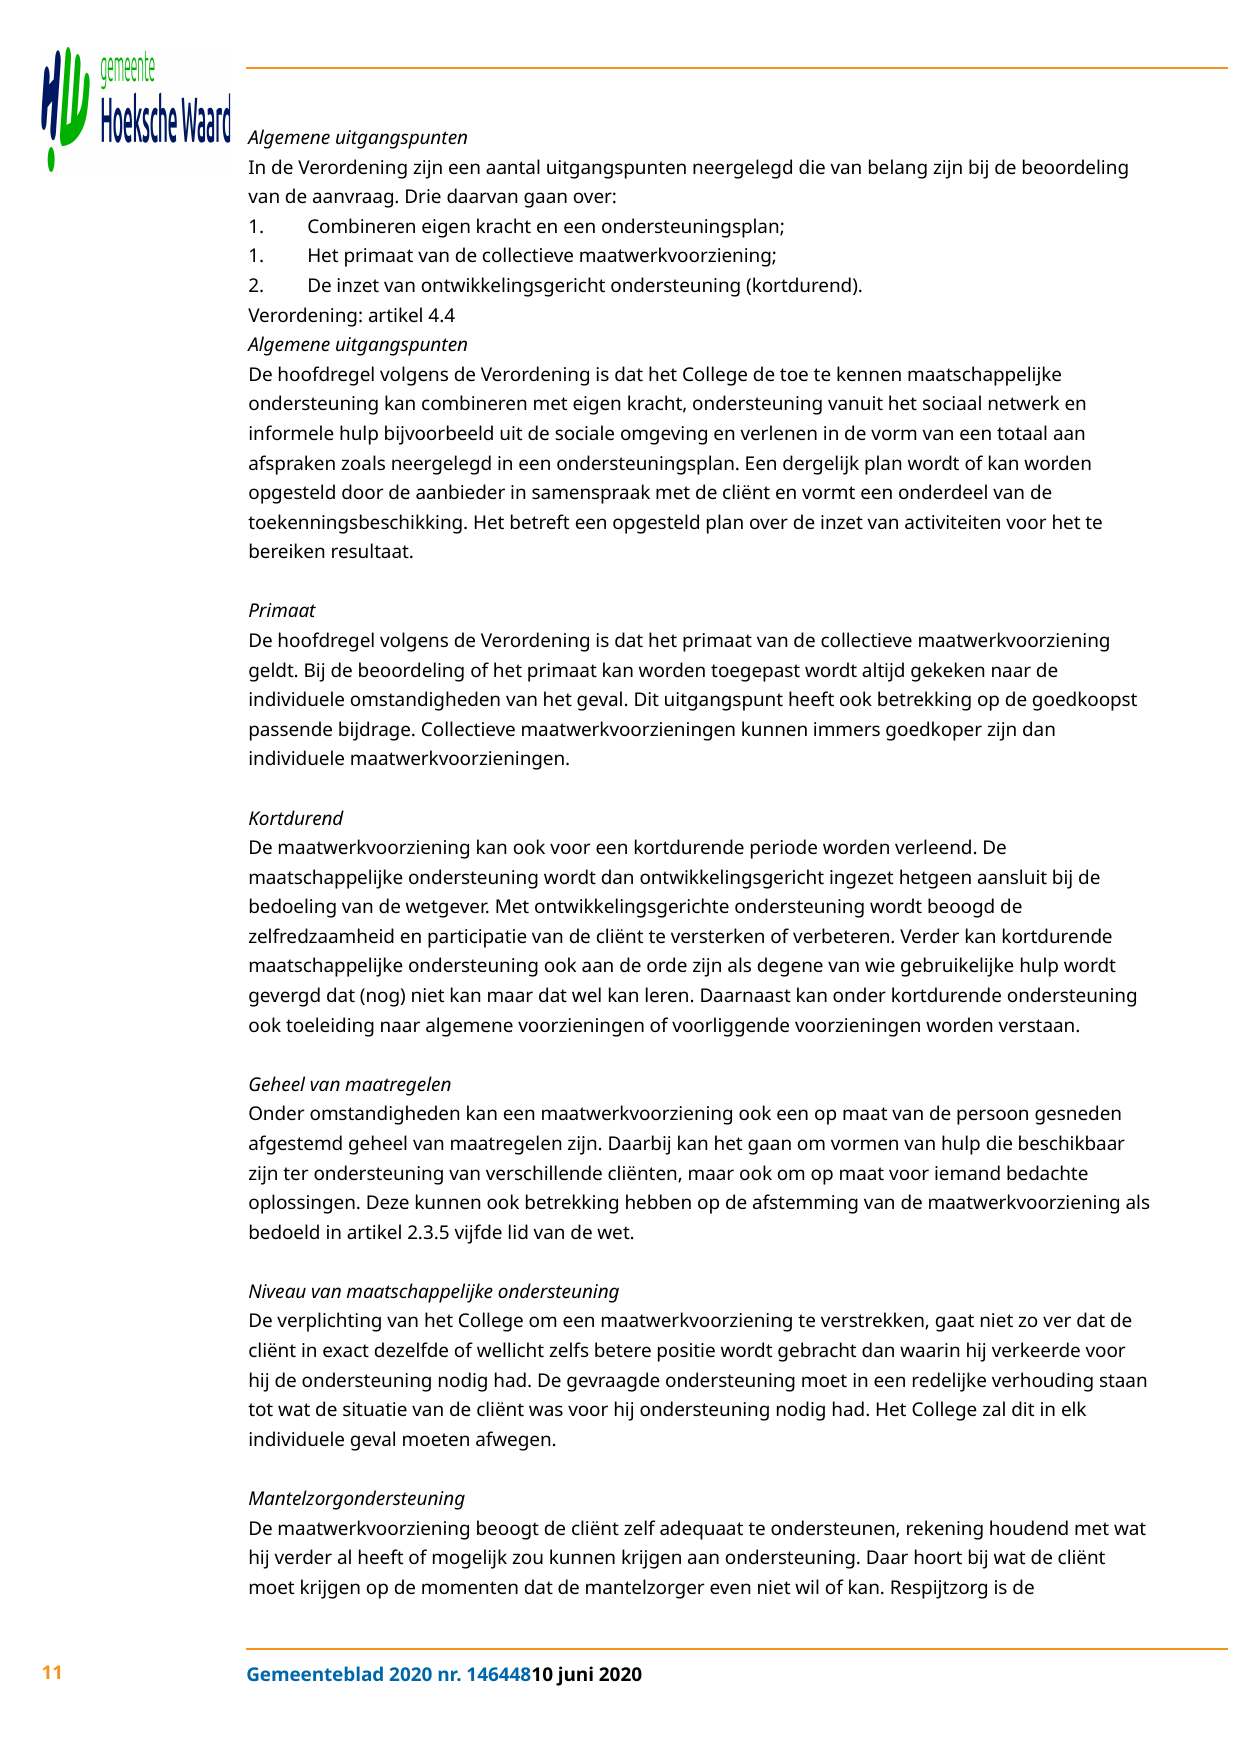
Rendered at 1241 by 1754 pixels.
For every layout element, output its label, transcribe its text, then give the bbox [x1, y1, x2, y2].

text De maatwerkvoorziening beoogt de cliënt zelf adequaat te ondersteunen, rekening houdend met wat hij verder al heeft of mogelijk zou kunnen krijgen aan ondersteuning. Daar hoort bij wat de cliënt moet krijgen op de momenten dat de mantelzorger even niet wil of kan. Respijtzorg is de [248, 1515, 1152, 1600]
text In de Verordening zijn een aantal uitgangspunten neergelegd die van belang zijn bij de beoordeling van de aanvraag. Drie daarvan gaan over: [248, 154, 1152, 209]
list Het primaat van de collectieve maatwerkvoorziening; [248, 243, 1152, 268]
text De verplichting van het College om een maatwerkvoorziening te verstrekken, gaat niet zo ver dat de cliënt in exact dezelfde of wellicht zelfs betere positie wordt gebracht dan waarin hij verkeerde voor hij de ondersteuning nodig had. De gevraagde ondersteuning moet in een redelijke verhouding staan tot wat de situatie van de cliënt was voor hij ondersteuning nodig had. Het College zal dit in elk individuele geval moeten afwegen. [248, 1308, 1152, 1452]
text Mantelzorgondersteuning [248, 1485, 1152, 1511]
text Verordening: artikel 4.4 [248, 302, 1152, 328]
text Kortdurend [248, 805, 1152, 831]
list De inzet van ontwikkelingsgericht ondersteuning (kortdurend). [248, 272, 1152, 298]
text De hoofdregel volgens de Verordening is dat het primaat van de collectieve maatwerkvoorziening geldt. Bij de beoordeling of het primaat kan worden toegepast wordt altijd gekeken naar de individuele omstandigheden van het geval. Dit uitgangspunt heeft ook betrekking op de goedkoopst passende bijdrage. Collectieve maatwerkvoorzieningen kunnen immers goedkoper zijn dan individuele maatwerkvoorzieningen. [248, 627, 1152, 771]
picture [41, 47, 231, 172]
list Combineren eigen kracht en een ondersteuningsplan; [248, 213, 1152, 239]
text Algemene uitgangspunten [248, 331, 1152, 357]
text Onder omstandigheden kan een maatwerkvoorziening ook een op maat van de persoon gesneden afgestemd geheel van maatregelen zijn. Daarbij kan het gaan om vormen van hulp die beschikbaar zijn ter ondersteuning van verschillende cliënten, maar ook om op maat voor iemand bedachte oplossingen. Deze kunnen ook betrekking hebben op de afstemming van de maatwerkvoorziening als bedoeld in artikel 2.3.5 vijfde lid van de wet. [248, 1101, 1152, 1245]
text Algemene uitgangspunten [248, 124, 1152, 150]
text De maatwerkvoorziening kan ook voor een kortdurende periode worden verleend. De maatschappelijke ondersteuning wordt dan ontwikkelingsgericht ingezet hetgeen aansluit bij de bedoeling van de wetgever. Met ontwikkelingsgerichte ondersteuning wordt beoogd de zelfredzaamheid en participatie van de cliënt te versterken of verbeteren. Verder kan kortdurende maatschappelijke ondersteuning ook aan de orde zijn als degene van wie gebruikelijke hulp wordt gevergd dat (nog) niet kan maar dat wel kan leren. Daarnaast kan onder kortdurende ondersteuning ook toeleiding naar algemene voorzieningen of voorliggende voorzieningen worden verstaan. [248, 834, 1152, 1038]
text Niveau van maatschappelijke ondersteuning [248, 1278, 1152, 1304]
text De hoofdregel volgens de Verordening is dat het College de toe te kennen maatschappelijke ondersteuning kan combineren met eigen kracht, ondersteuning vanuit het sociaal netwerk en informele hulp bijvoorbeeld uit de sociale omgeving en verlenen in de vorm van een totaal aan afspraken zoals neergelegd in een ondersteuningsplan. Een dergelijk plan wordt of kan worden opgesteld door de aanbieder in samenspraak met de cliënt en vormt een onderdeel van de toekenningsbeschikking. Het betreft een opgesteld plan over de inzet van activiteiten voor het te bereiken resultaat. [248, 361, 1152, 564]
text Primaat [248, 598, 1152, 623]
text Geheel van maatregelen [248, 1071, 1152, 1097]
